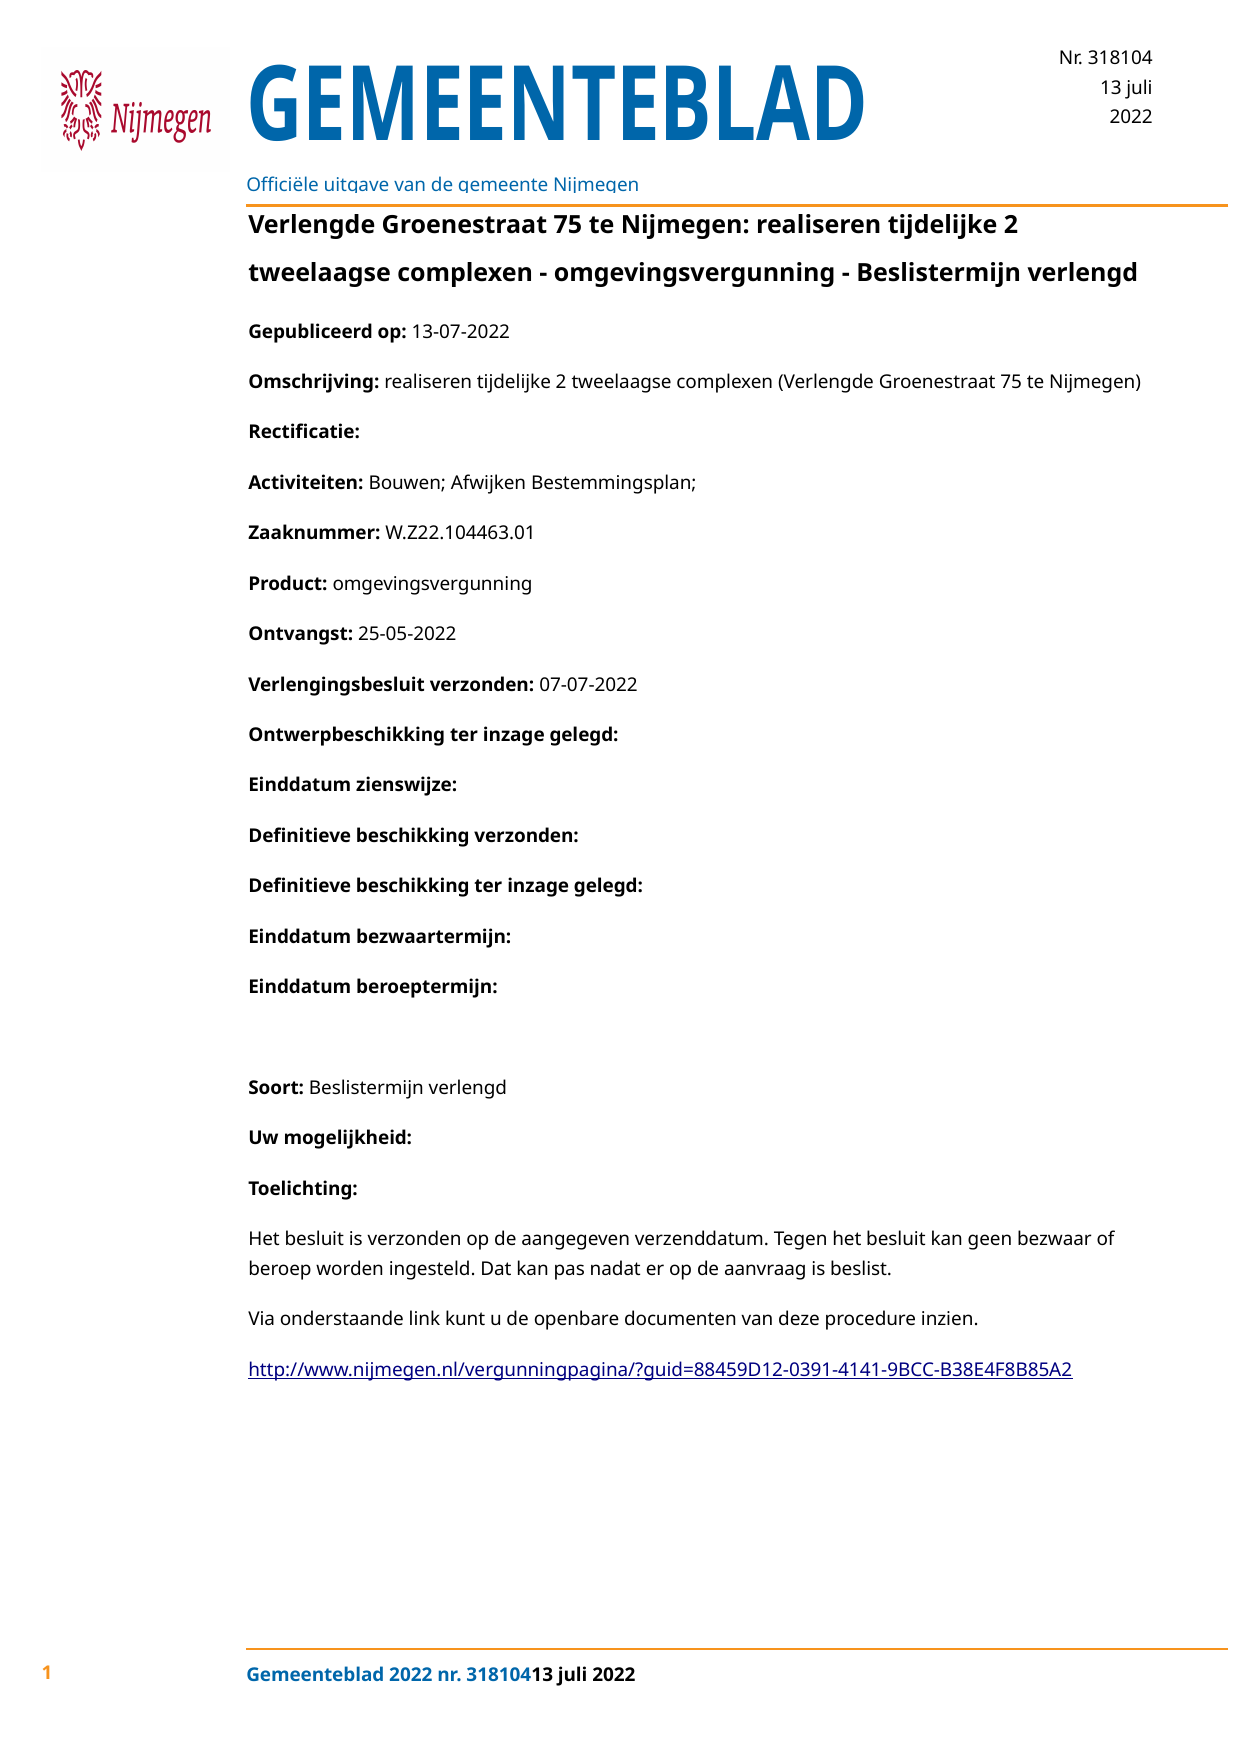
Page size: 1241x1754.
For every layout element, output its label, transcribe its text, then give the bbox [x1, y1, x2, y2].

text Definitieve beschikking ter inzage gelegd: [248, 872, 1152, 898]
text Zaaknummer: W.Z22.104463.01 [248, 519, 1152, 545]
text Rectificatie: [248, 419, 1152, 444]
text Product: omgevingsvergunning [248, 570, 1152, 596]
text Soort: Beslistermijn verlengd [248, 1074, 1152, 1100]
text Gepubliceerd op: 13-07-2022 [248, 318, 1152, 344]
picture [41, 47, 231, 172]
text Uw mogelijkheid: [248, 1124, 1152, 1150]
text Einddatum bezwaartermijn: [248, 923, 1152, 949]
text Omschrijving: realiseren tijdelijke 2 tweelaagse complexen (Verlengde Groenestraat 75 te Nijmegen) [248, 368, 1152, 394]
text Einddatum zienswijze: [248, 772, 1152, 797]
text Verlengde Groenestraat 75 te Nijmegen: realiseren tijdelijke 2 tweelaagse complexen - omgevingsvergunning - Beslistermijn verlengd [248, 207, 1152, 288]
text Ontvangst: 25-05-2022 [248, 620, 1152, 646]
text Verlengingsbesluit verzonden: 07-07-2022 [248, 671, 1152, 697]
text Einddatum beroeptermijn: [248, 973, 1152, 999]
text Ontwerpbeschikking ter inzage gelegd: [248, 721, 1152, 747]
text Het besluit is verzonden op de aangegeven verzenddatum. Tegen het besluit kan geen bezwaar of beroep worden ingesteld. Dat kan pas nadat er op de aanvraag is beslist. [248, 1225, 1152, 1281]
text http://www.nijmegen.nl/vergunningpagina/?guid=88459D12-0391-4141-9BCC-B38E4F8B85A2 [248, 1356, 1152, 1382]
text Via onderstaande link kunt u de openbare documenten van deze procedure inzien. [248, 1305, 1152, 1331]
text Toelichting: [248, 1175, 1152, 1201]
text Activiteiten: Bouwen; Afwijken Bestemmingsplan; [248, 469, 1152, 495]
text Definitieve beschikking verzonden: [248, 822, 1152, 848]
